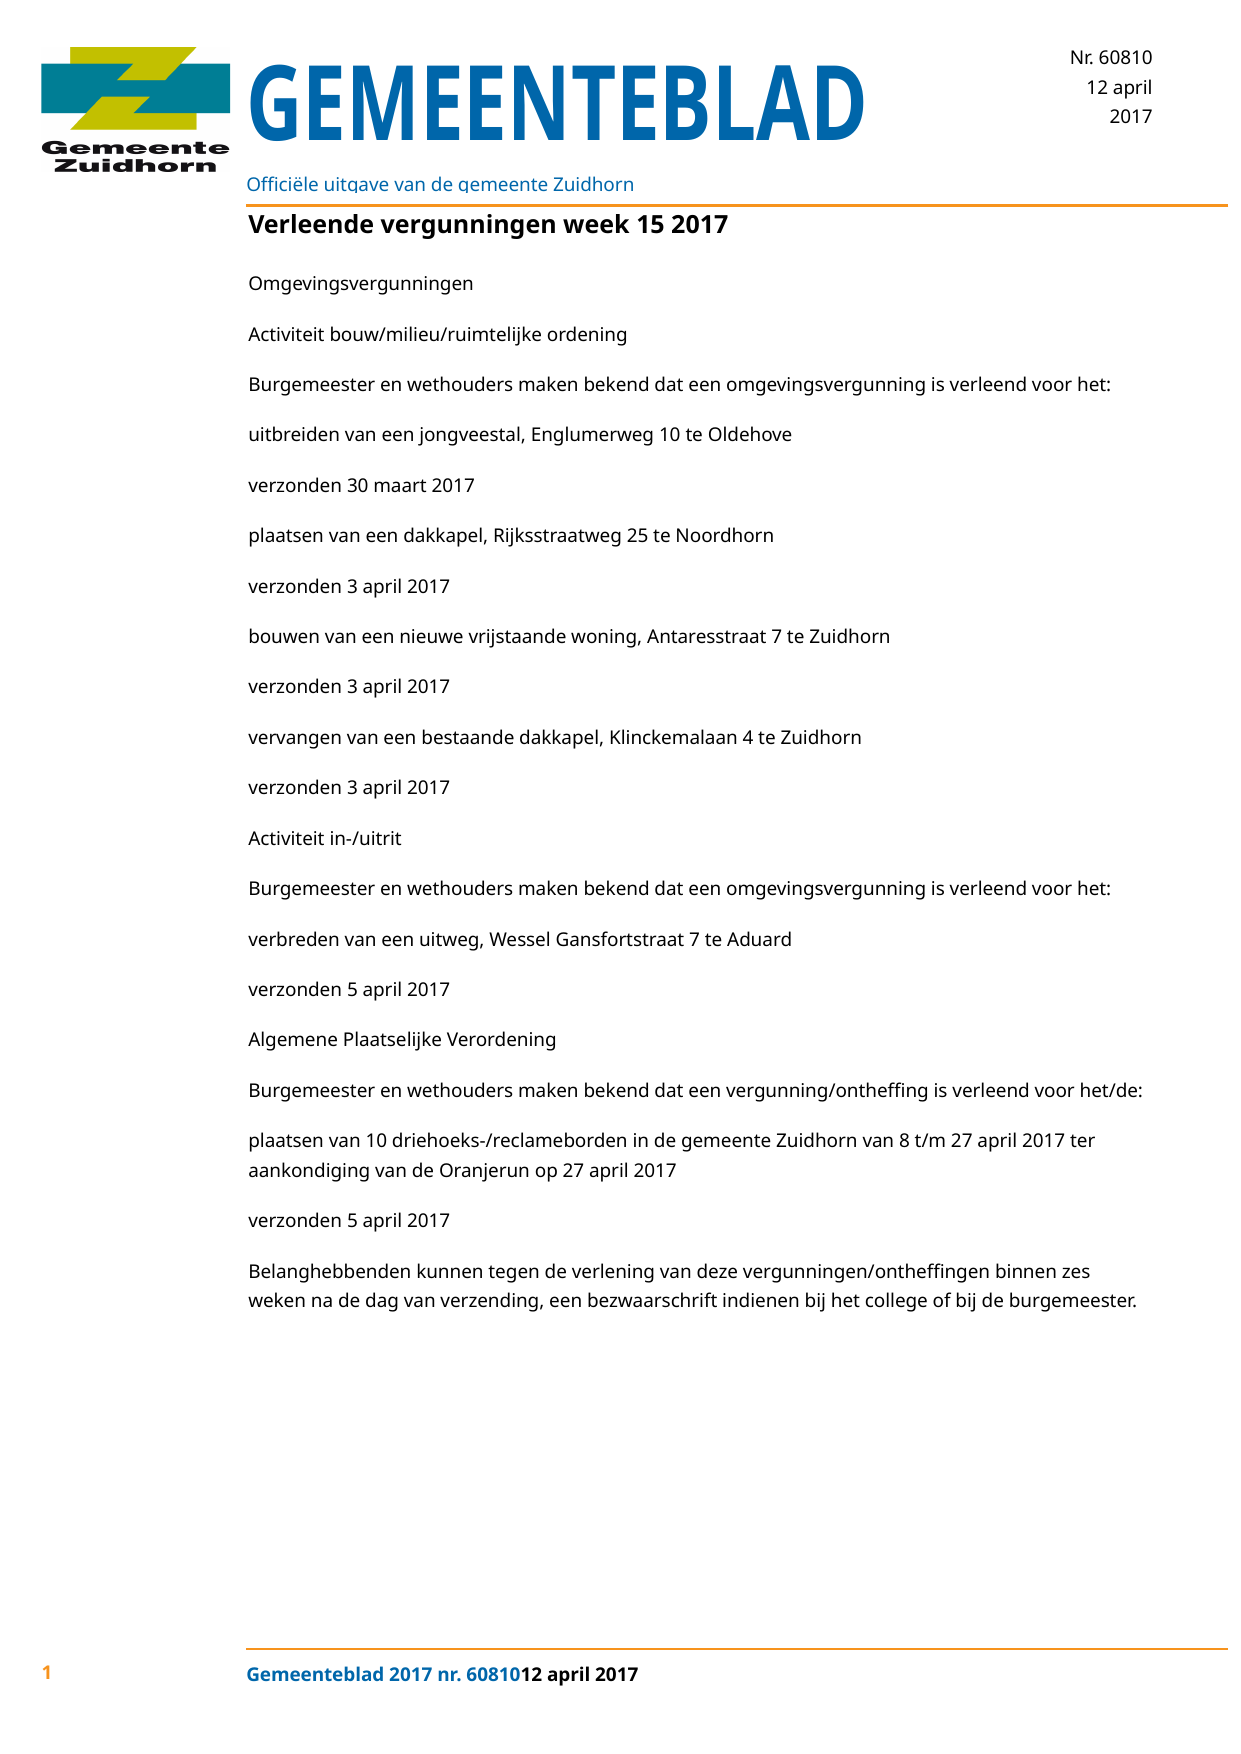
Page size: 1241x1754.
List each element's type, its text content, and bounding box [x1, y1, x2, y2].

text verzonden 5 april 2017 [248, 976, 1152, 1002]
text Algemene Plaatselijke Verordening [248, 1027, 1152, 1052]
text Belanghebbenden kunnen tegen de verlening van deze vergunningen/ontheffingen binnen zes weken na de dag van verzending, een bezwaarschrift indienen bij het college of bij de burgemeester. [248, 1258, 1152, 1313]
text uitbreiden van een jongveestal, Englumerweg 10 te Oldehove [248, 422, 1152, 447]
text verzonden 3 april 2017 [248, 774, 1152, 800]
text Activiteit in-/uitrit [248, 825, 1152, 851]
text Burgemeester en wethouders maken bekend dat een omgevingsvergunning is verleend voor het: [248, 875, 1152, 901]
text Burgemeester en wethouders maken bekend dat een omgevingsvergunning is verleend voor het: [248, 371, 1152, 397]
text verzonden 5 april 2017 [248, 1207, 1152, 1233]
text verzonden 3 april 2017 [248, 674, 1152, 699]
text bouwen van een nieuwe vrijstaande woning, Antaresstraat 7 te Zuidhorn [248, 623, 1152, 649]
text verbreden van een uitweg, Wessel Gansfortstraat 7 te Aduard [248, 926, 1152, 951]
text plaatsen van 10 driehoeks-/reclameborden in de gemeente Zuidhorn van 8 t/m 27 april 2017 ter aankondiging van de Oranjerun op 27 april 2017 [248, 1127, 1152, 1183]
text plaatsen van een dakkapel, Rijksstraatweg 25 te Noordhorn [248, 522, 1152, 548]
picture [41, 47, 231, 172]
text Verleende vergunningen week 15 2017 [248, 207, 1152, 241]
text verzonden 30 maart 2017 [248, 472, 1152, 498]
text vervangen van een bestaande dakkapel, Klinckemalaan 4 te Zuidhorn [248, 724, 1152, 750]
text Activiteit bouw/milieu/ruimtelijke ordening [248, 321, 1152, 346]
text Burgemeester en wethouders maken bekend dat een vergunning/ontheffing is verleend voor het/de: [248, 1077, 1152, 1103]
text Omgevingsvergunningen [248, 270, 1152, 296]
text verzonden 3 april 2017 [248, 573, 1152, 598]
